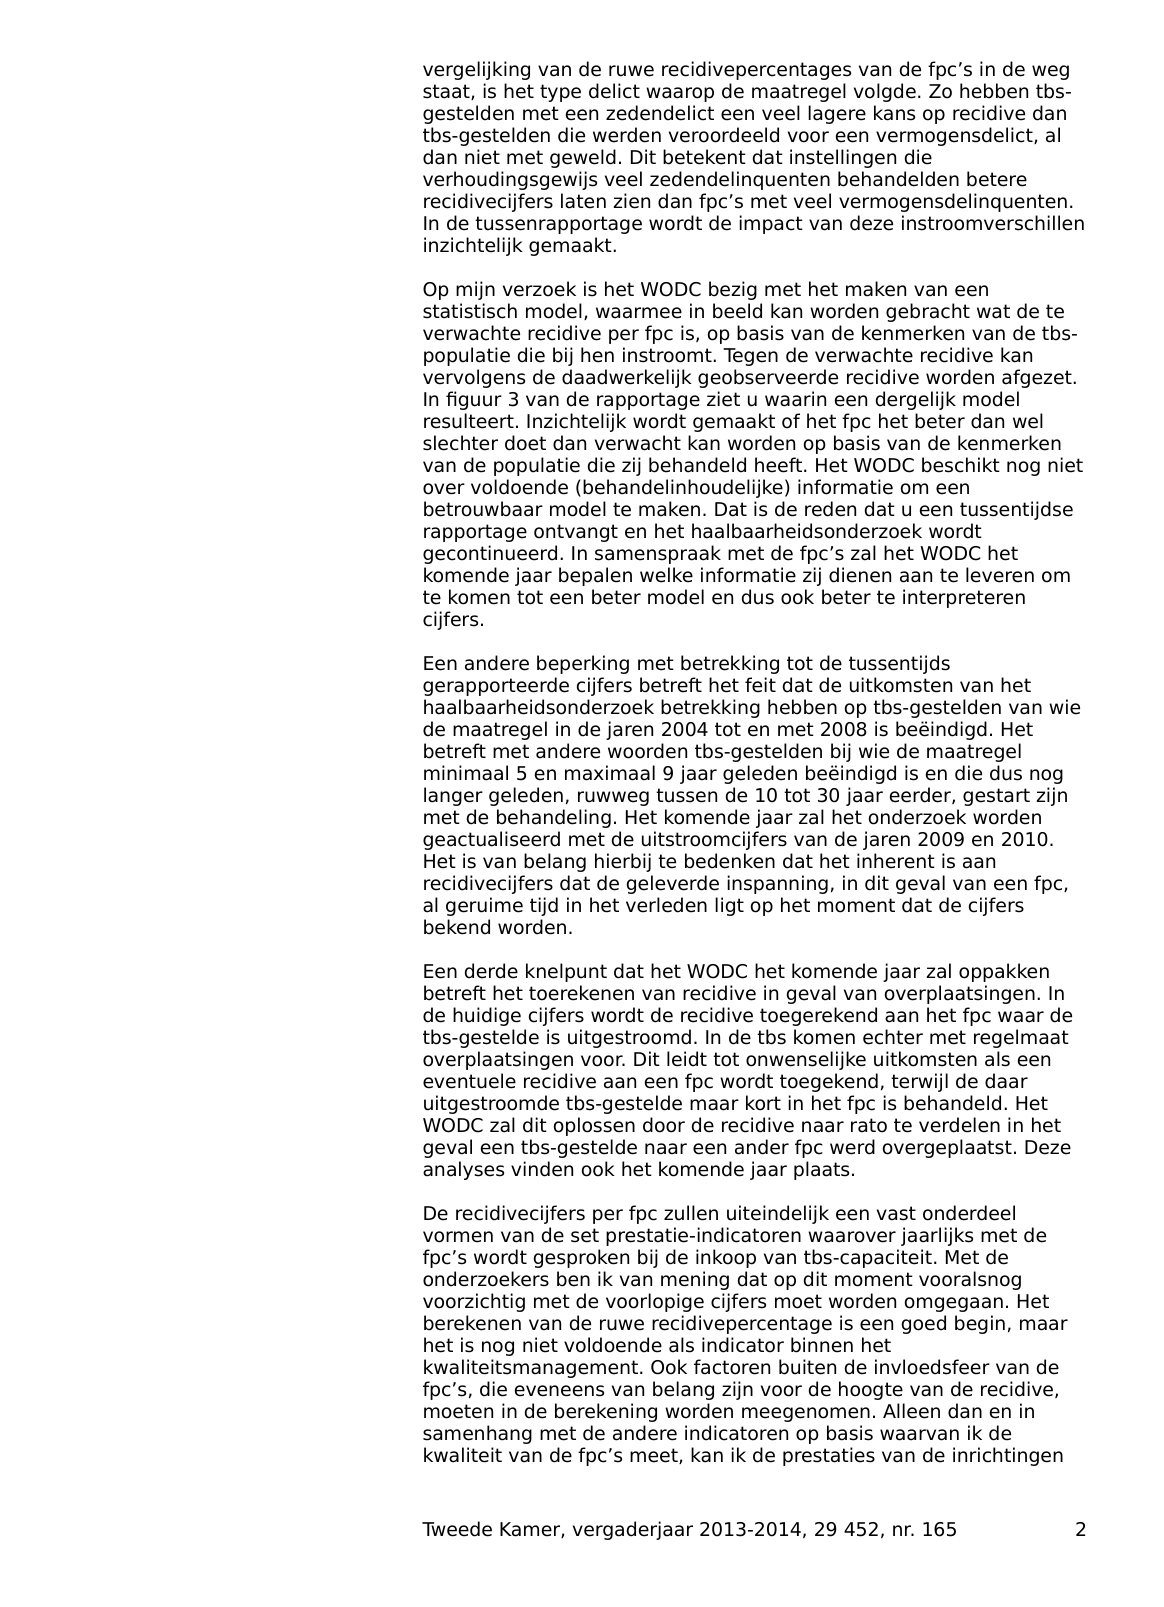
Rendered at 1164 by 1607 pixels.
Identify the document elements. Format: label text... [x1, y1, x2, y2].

text De recidivecijfers per fpc zullen uiteindelijk een vast onderdeel vormen van de set prestatie-indicatoren waarover jaarlijks met de fpc’s wordt gesproken bij de inkoop van tbs-capaciteit. Met de onderzoekers ben ik van mening dat op dit moment vooralsnog voorzichtig met de voorlopige cijfers moet worden omgegaan. Het berekenen van de ruwe recidivepercentage is een goed begin, maar het is nog niet voldoende als indicator binnen het kwaliteitsmanagement. Ook factoren buiten de invloedsfeer van de fpc’s, die eveneens van belang zijn voor de hoogte van de recidive, moeten in de berekening worden meegenomen. Alleen dan en in samenhang met de andere indicatoren op basis waarvan ik de kwaliteit van de fpc’s meet, kan ik de prestaties van de inrichtingen [422, 1203, 1087, 1467]
text Op mijn verzoek is het WODC bezig met het maken van een statistisch model, waarmee in beeld kan worden gebracht wat de te verwachte recidive per fpc is, op basis van de kenmerken van de tbs-populatie die bij hen instroomt. Tegen de verwachte recidive kan vervolgens de daadwerkelijk geobserveerde recidive worden afgezet. In figuur 3 van de rapportage ziet u waarin een dergelijk model resulteert. Inzichtelijk wordt gemaakt of het fpc het beter dan wel slechter doet dan verwacht kan worden op basis van de kenmerken van de populatie die zij behandeld heeft. Het WODC beschikt nog niet over voldoende (behandelinhoudelijke) informatie om een betrouwbaar model te maken. Dat is de reden dat u een tussentijdse rapportage ontvangt en het haalbaarheidsonderzoek wordt gecontinueerd. In samenspraak met de fpc’s zal het WODC het komende jaar bepalen welke informatie zij dienen aan te leveren om te komen tot een beter model en dus ook beter te interpreteren cijfers. [422, 279, 1087, 631]
text Een andere beperking met betrekking tot de tussentijds gerapporteerde cijfers betreft het feit dat de uitkomsten van het haalbaarheidsonderzoek betrekking hebben op tbs-gestelden van wie de maatregel in de jaren 2004 tot en met 2008 is beëindigd. Het betreft met andere woorden tbs-gestelden bij wie de maatregel minimaal 5 en maximaal 9 jaar geleden beëindigd is en die dus nog langer geleden, ruwweg tussen de 10 tot 30 jaar eerder, gestart zijn met de behandeling. Het komende jaar zal het onderzoek worden geactualiseerd met de uitstroomcijfers van de jaren 2009 en 2010. Het is van belang hierbij te bedenken dat het inherent is aan recidivecijfers dat de geleverde inspanning, in dit geval van een fpc, al geruime tijd in het verleden ligt op het moment dat de cijfers bekend worden. [422, 653, 1087, 939]
text vergelijking van de ruwe recidivepercentages van de fpc’s in de weg staat, is het type delict waarop de maatregel volgde. Zo hebben tbs-gestelden met een zedendelict een veel lagere kans op recidive dan tbs-gestelden die werden veroordeeld voor een vermogensdelict, al dan niet met geweld. Dit betekent dat instellingen die verhoudingsgewijs veel zedendelinquenten behandelden betere recidivecijfers laten zien dan fpc’s met veel vermogensdelinquenten. In de tussenrapportage wordt de impact van deze instroomverschillen inzichtelijk gemaakt. [422, 59, 1087, 257]
text Een derde knelpunt dat het WODC het komende jaar zal oppakken betreft het toerekenen van recidive in geval van overplaatsingen. In de huidige cijfers wordt de recidive toegerekend aan het fpc waar de tbs-gestelde is uitgestroomd. In de tbs komen echter met regelmaat overplaatsingen voor. Dit leidt tot onwenselijke uitkomsten als een eventuele recidive aan een fpc wordt toegekend, terwijl de daar uitgestroomde tbs-gestelde maar kort in het fpc is behandeld. Het WODC zal dit oplossen door de recidive naar rato te verdelen in het geval een tbs-gestelde naar een ander fpc werd overgeplaatst. Deze analyses vinden ook het komende jaar plaats. [422, 961, 1087, 1181]
